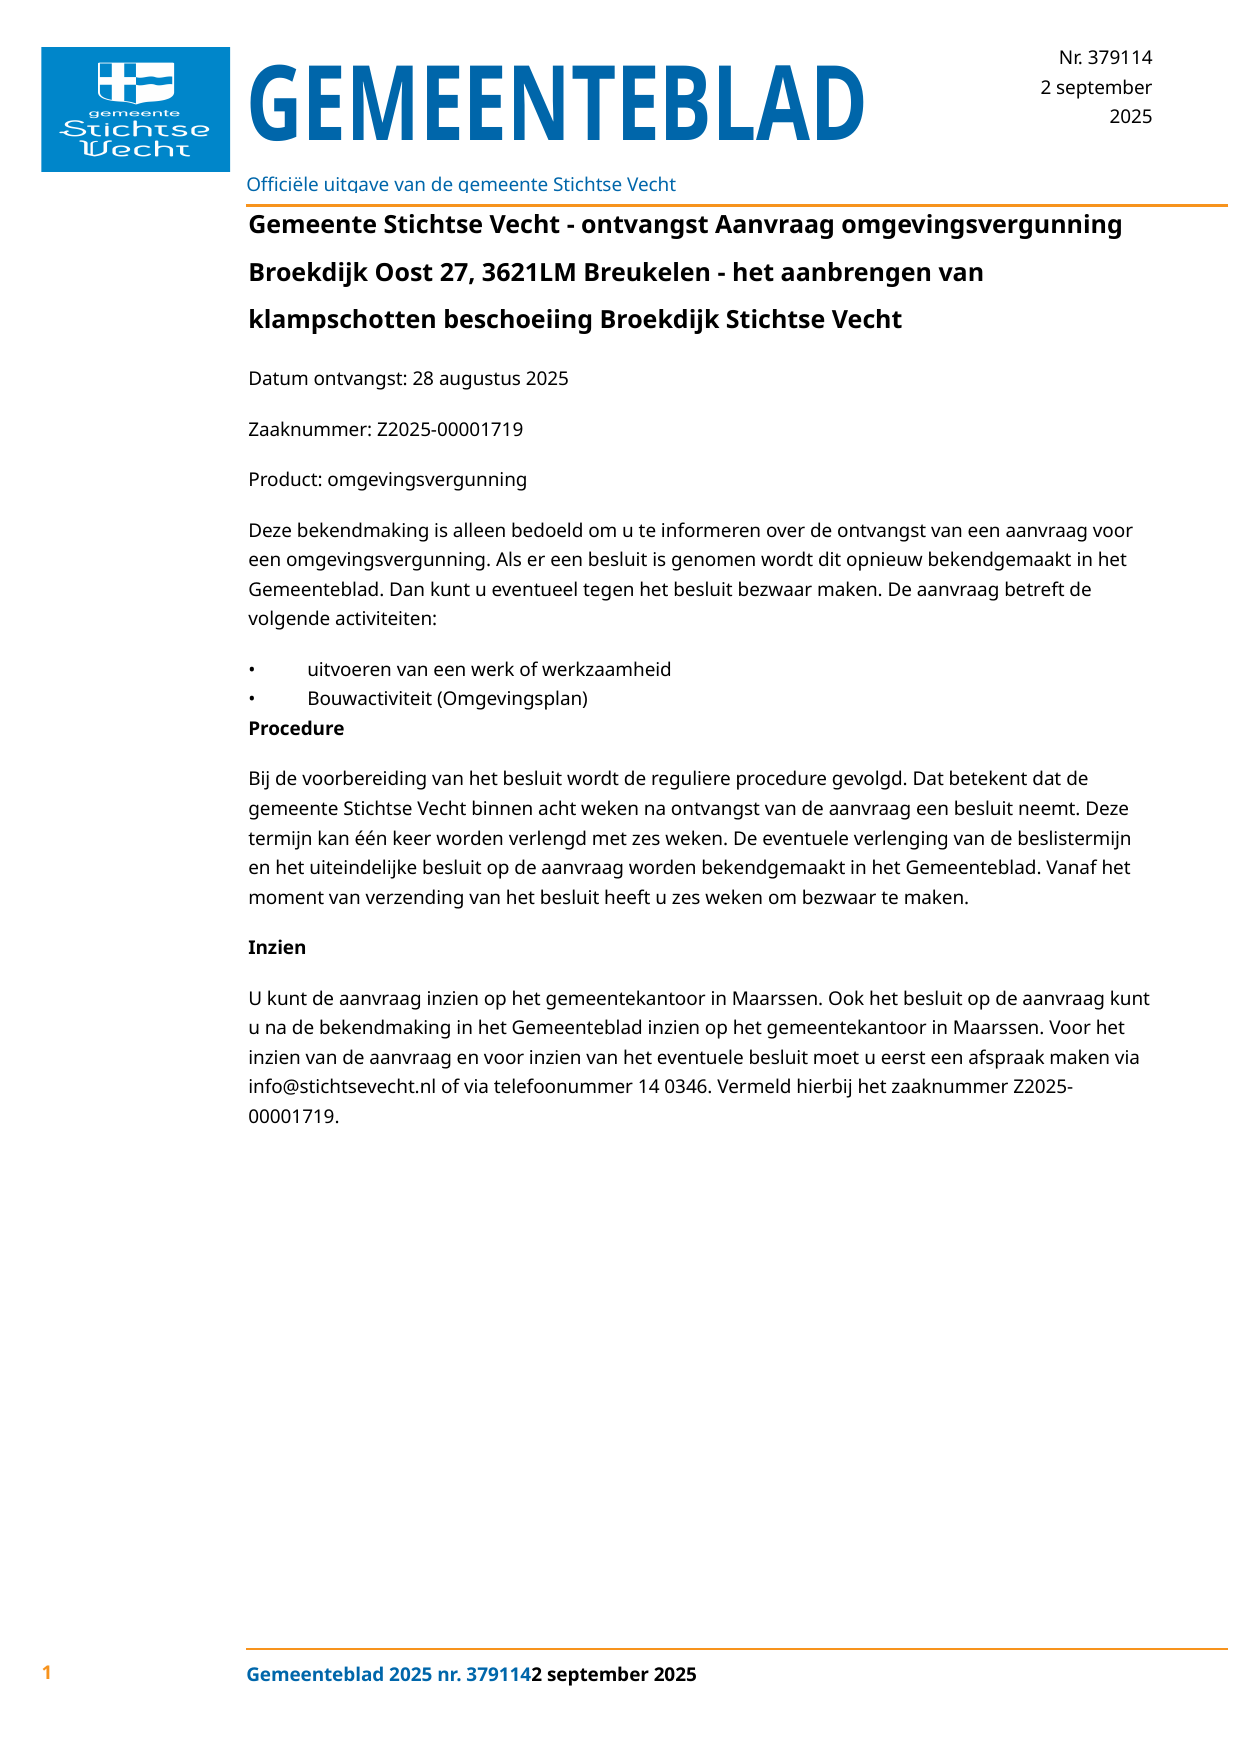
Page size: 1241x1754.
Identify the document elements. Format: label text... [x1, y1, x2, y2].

text Deze bekendmaking is alleen bedoeld om u te informeren over de ontvangst van een aanvraag voor een omgevingsvergunning. Als er een besluit is genomen wordt dit opnieuw bekendgemaakt in het Gemeenteblad. Dan kunt u eventueel tegen het besluit bezwaar maken. De aanvraag betreft de volgende activiteiten: [248, 517, 1152, 631]
picture [99, 63, 135, 101]
text Inzien [248, 934, 1152, 960]
text Procedure [248, 715, 1152, 741]
list uitvoeren van een werk of werkzaamheid [248, 656, 1152, 682]
text Product: omgevingsvergunning [248, 466, 1152, 492]
text U kunt de aanvraag inzien op het gemeentekantoor in Maarssen. Ook het besluit op de aanvraag kunt u na de bekendmaking in het Gemeenteblad inzien op het gemeentekantoor in Maarssen. Voor het inzien van de aanvraag en voor inzien van het eventuele besluit moet u eerst een afspraak maken via info@stichtsevecht.nl of via telefoonummer 14 0346. Vermeld hierbij het zaaknummer Z2025-00001719. [248, 985, 1152, 1129]
text Datum ontvangst: 28 augustus 2025 [248, 366, 1152, 391]
text Gemeente Stichtse Vecht - ontvangst Aanvraag omgevingsvergunning Broekdijk Oost 27, 3621LM Breukelen - het aanbrengen van klampschotten beschoeiing Broekdijk Stichtse Vecht [248, 207, 1152, 336]
text Bij de voorbereiding van het besluit wordt de reguliere procedure gevolgd. Dat betekent dat de gemeente Stichtse Vecht binnen acht weken na ontvangst van de aanvraag een besluit neemt. Deze termijn kan één keer worden verlengd met zes weken. De eventuele verlenging van de beslistermijn en het uiteindelijke besluit op de aanvraag worden bekendgemaakt in het Gemeenteblad. Vanaf het moment van verzending van het besluit heeft u zes weken om bezwaar te maken. [248, 766, 1152, 909]
list Bouwactiviteit (Omgevingsplan) [248, 686, 1152, 711]
text Zaaknummer: Z2025-00001719 [248, 416, 1152, 442]
picture [137, 63, 174, 103]
